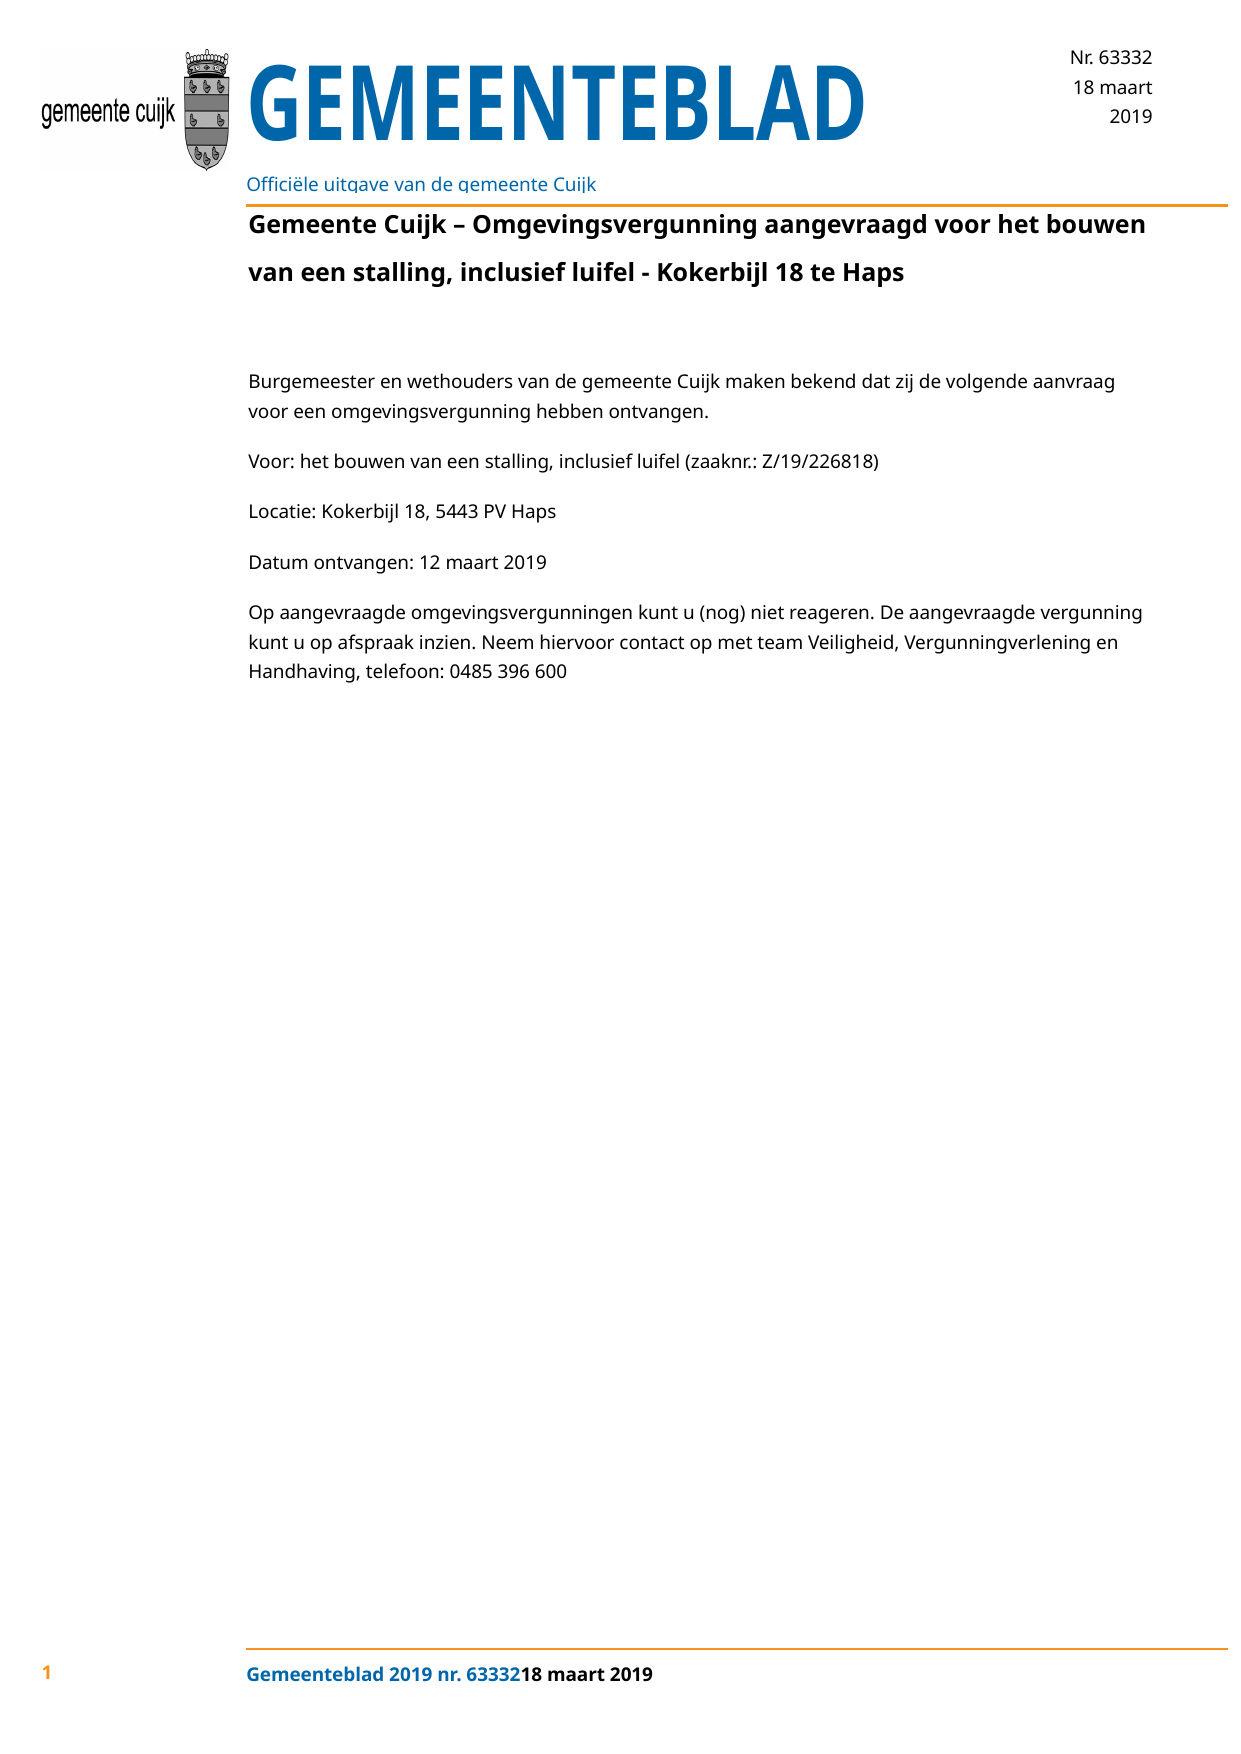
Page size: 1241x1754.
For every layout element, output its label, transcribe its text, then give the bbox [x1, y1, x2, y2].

text Burgemeester en wethouders van de gemeente Cuijk maken bekend dat zij de volgende aanvraag voor een omgevingsvergunning hebben ontvangen. [248, 368, 1152, 424]
text Locatie: Kokerbijl 18, 5443 PV Haps [248, 499, 1152, 524]
picture [41, 47, 231, 172]
text Datum ontvangen: 12 maart 2019 [248, 549, 1152, 575]
text Voor: het bouwen van een stalling, inclusief luifel (zaaknr.: Z/19/226818) [248, 448, 1152, 474]
text Op aangevraagde omgevingsvergunningen kunt u (nog) niet reageren. De aangevraagde vergunning kunt u op afspraak inzien. Neem hiervoor contact op met team Veiligheid, Vergunningverlening en Handhaving, telefoon: 0485 396 600 [248, 599, 1152, 684]
text Gemeente Cuijk – Omgevingsvergunning aangevraagd voor het bouwen van een stalling, inclusief luifel - Kokerbijl 18 te Haps [248, 207, 1152, 288]
